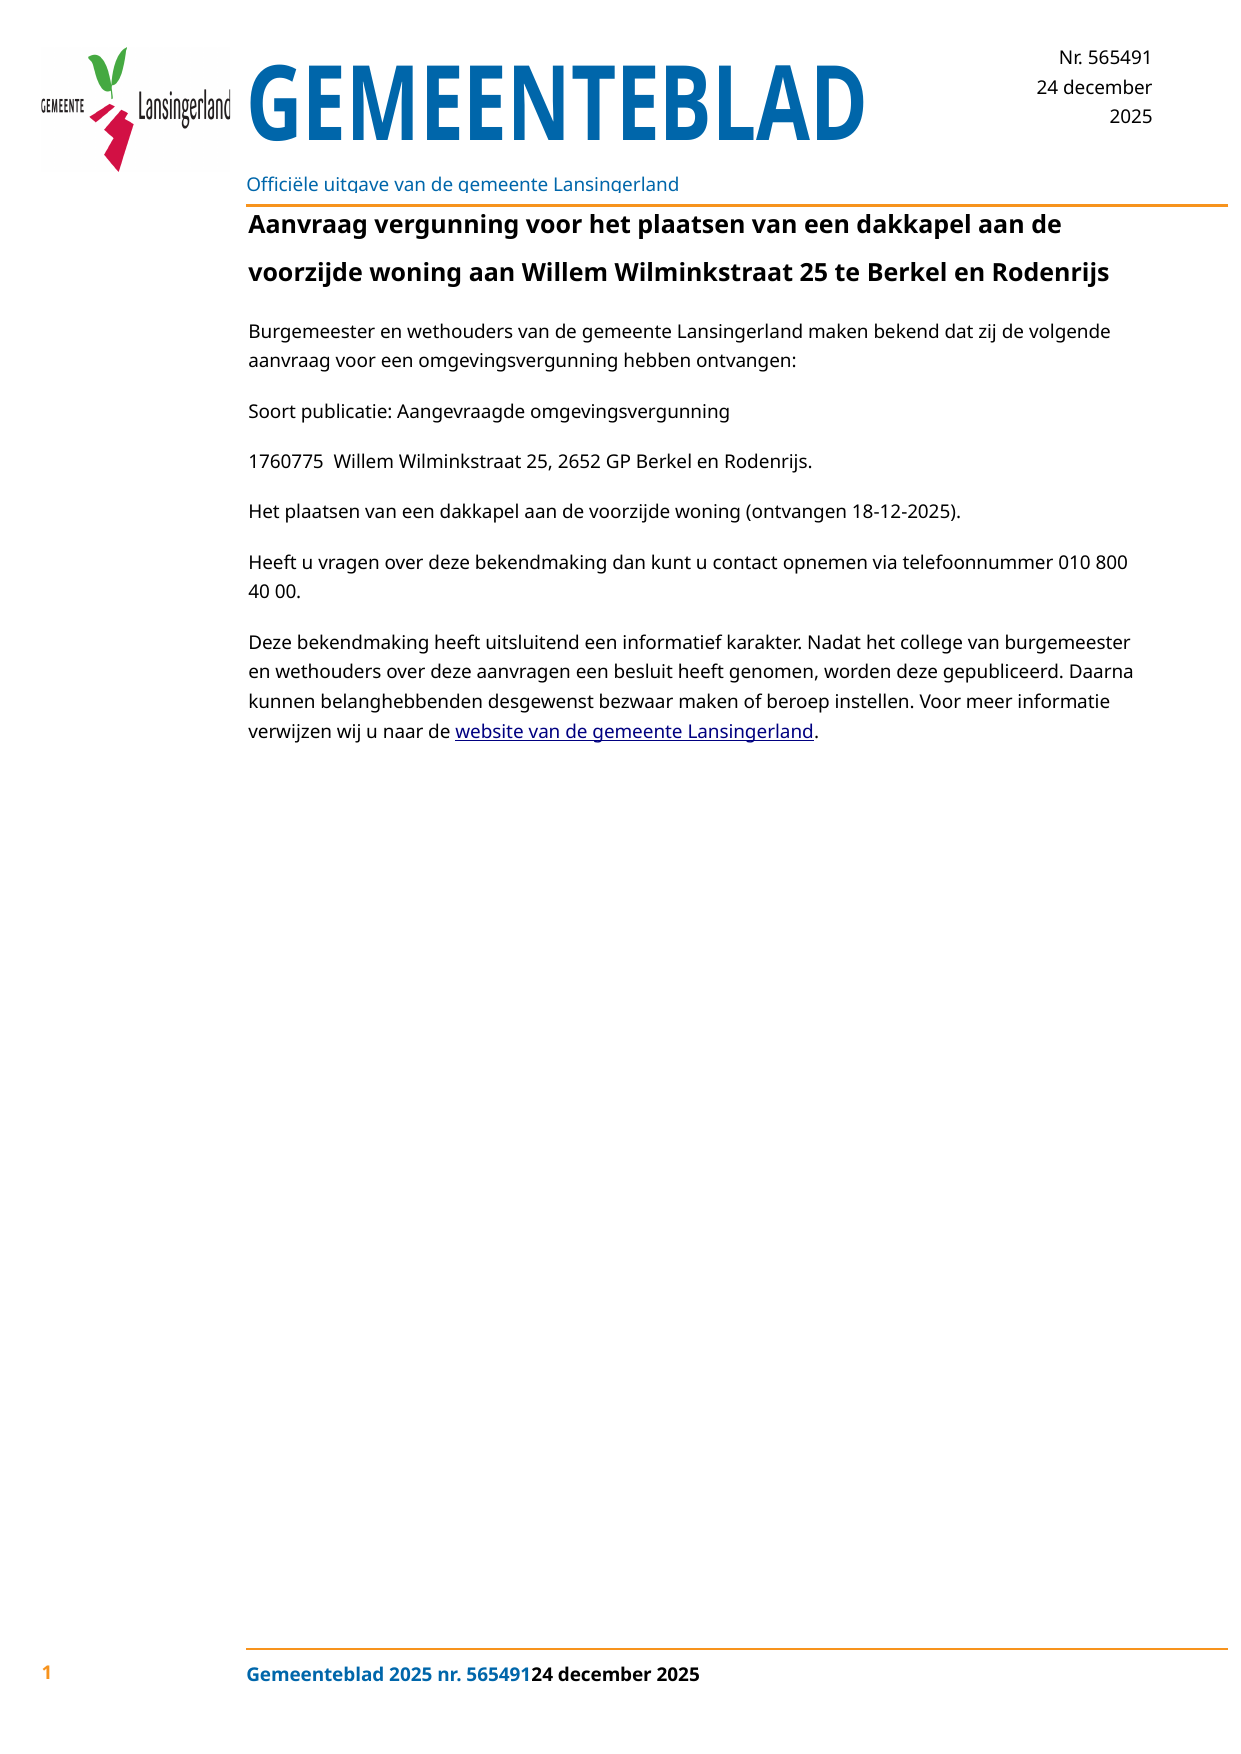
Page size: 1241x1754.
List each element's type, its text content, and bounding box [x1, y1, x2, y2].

picture [41, 47, 231, 172]
text Aanvraag vergunning voor het plaatsen van een dakkapel aan de voorzijde woning aan Willem Wilminkstraat 25 te Berkel en Rodenrijs [248, 207, 1152, 288]
text Heeft u vragen over deze bekendmaking dan kunt u contact opnemen via telefoonnummer 010 800 40 00. [248, 549, 1152, 604]
text Het plaatsen van een dakkapel aan de voorzijde woning (ontvangen 18-12-2025). [248, 499, 1152, 524]
text 1760775 Willem Wilminkstraat 25, 2652 GP Berkel en Rodenrijs. [248, 448, 1152, 474]
text Deze bekendmaking heeft uitsluitend een informatief karakter. Nadat het college van burgemeester en wethouders over deze aanvragen een besluit heeft genomen, worden deze gepubliceerd. Daarna kunnen belanghebbenden desgewenst bezwaar maken of beroep instellen. Voor meer informatie verwijzen wij u naar de website van de gemeente Lansingerland. [248, 629, 1152, 744]
text Burgemeester en wethouders van de gemeente Lansingerland maken bekend dat zij de volgende aanvraag voor een omgevingsvergunning hebben ontvangen: [248, 318, 1152, 373]
text Soort publicatie: Aangevraagde omgevingsvergunning [248, 398, 1152, 424]
